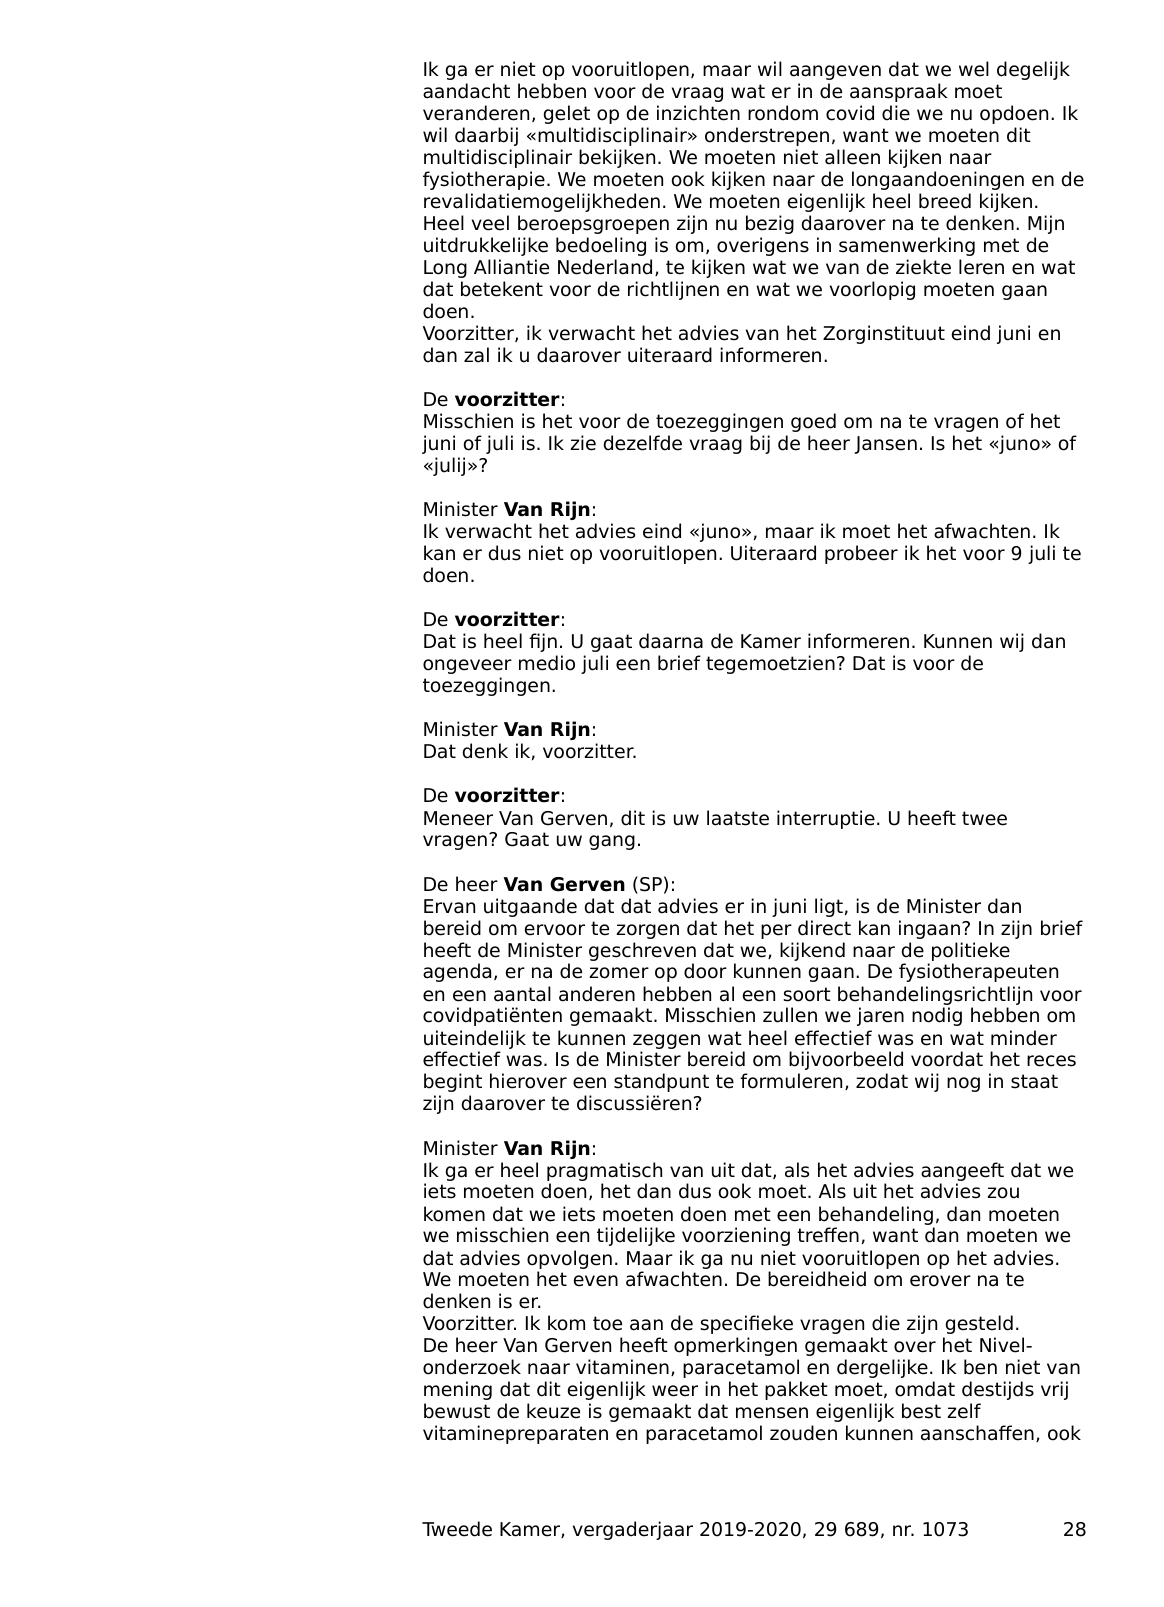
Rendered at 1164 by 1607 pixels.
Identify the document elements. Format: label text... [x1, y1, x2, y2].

text Ervan uitgaande dat dat advies er in juni ligt, is de Minister dan bereid om ervoor te zorgen dat het per direct kan ingaan? In zijn brief heeft de Minister geschreven dat we, kijkend naar de politieke agenda, er na de zomer op door kunnen gaan. De fysiotherapeuten en een aantal anderen hebben al een soort behandelingsrichtlijn voor covidpatiënten gemaakt. Misschien zullen we jaren nodig hebben om uiteindelijk te kunnen zeggen wat heel effectief was en wat minder effectief was. Is de Minister bereid om bijvoorbeeld voordat het reces begint hierover een standpunt te formuleren, zodat wij nog in staat zijn daarover te discussiëren? [422, 896, 1087, 1115]
text Minister Van Rijn: [422, 1137, 1087, 1159]
text Voorzitter, ik verwacht het advies van het Zorginstituut eind juni en dan zal ik u daarover uiteraard informeren. [422, 323, 1087, 367]
text Minister Van Rijn: [422, 719, 1087, 741]
text Misschien is het voor de toezeggingen goed om na te vragen of het juni of juli is. Ik zie dezelfde vraag bij de heer Jansen. Is het «juno» of «julij»? [422, 411, 1087, 477]
text Ik verwacht het advies eind «juno», maar ik moet het afwachten. Ik kan er dus niet op vooruitlopen. Uiteraard probeer ik het voor 9 juli te doen. [422, 521, 1087, 587]
text Ik ga er niet op vooruitlopen, maar wil aangeven dat we wel degelijk aandacht hebben voor de vraag wat er in de aanspraak moet veranderen, gelet op de inzichten rondom covid die we nu opdoen. Ik wil daarbij «multidisciplinair» onderstrepen, want we moeten dit multidisciplinair bekijken. We moeten niet alleen kijken naar fysiotherapie. We moeten ook kijken naar de longaandoeningen en de revalidatiemogelijkheden. We moeten eigenlijk heel breed kijken. Heel veel beroepsgroepen zijn nu bezig daarover na te denken. Mijn uitdrukkelijke bedoeling is om, overigens in samenwerking met de Long Alliantie Nederland, te kijken wat we van de ziekte leren en wat dat betekent voor de richtlijnen en wat we voorlopig moeten gaan doen. [422, 59, 1087, 323]
text De heer Van Gerven heeft opmerkingen gemaakt over het Nivel-onderzoek naar vitaminen, paracetamol en dergelijke. Ik ben niet van mening dat dit eigenlijk weer in het pakket moet, omdat destijds vrij bewust de keuze is gemaakt dat mensen eigenlijk best zelf vitaminepreparaten en paracetamol zouden kunnen aanschaffen, ook [422, 1335, 1087, 1445]
text Meneer Van Gerven, dit is uw laatste interruptie. U heeft twee vragen? Gaat uw gang. [422, 807, 1087, 851]
text Ik ga er heel pragmatisch van uit dat, als het advies aangeeft dat we iets moeten doen, het dan dus ook moet. Als uit het advies zou komen dat we iets moeten doen met een behandeling, dan moeten we misschien een tijdelijke voorziening treffen, want dan moeten we dat advies opvolgen. Maar ik ga nu niet vooruitlopen op het advies. We moeten het even afwachten. De bereidheid om erover na te denken is er. [422, 1159, 1087, 1313]
text Minister Van Rijn: [422, 499, 1087, 521]
text De voorzitter: [422, 389, 1087, 411]
text De voorzitter: [422, 785, 1087, 807]
text De voorzitter: [422, 609, 1087, 631]
text Voorzitter. Ik kom toe aan de specifieke vragen die zijn gesteld. [422, 1313, 1087, 1335]
text De heer Van Gerven (SP): [422, 873, 1087, 896]
text Dat denk ik, voorzitter. [422, 741, 1087, 763]
text Dat is heel fijn. U gaat daarna de Kamer informeren. Kunnen wij dan ongeveer medio juli een brief tegemoetzien? Dat is voor de toezeggingen. [422, 631, 1087, 697]
